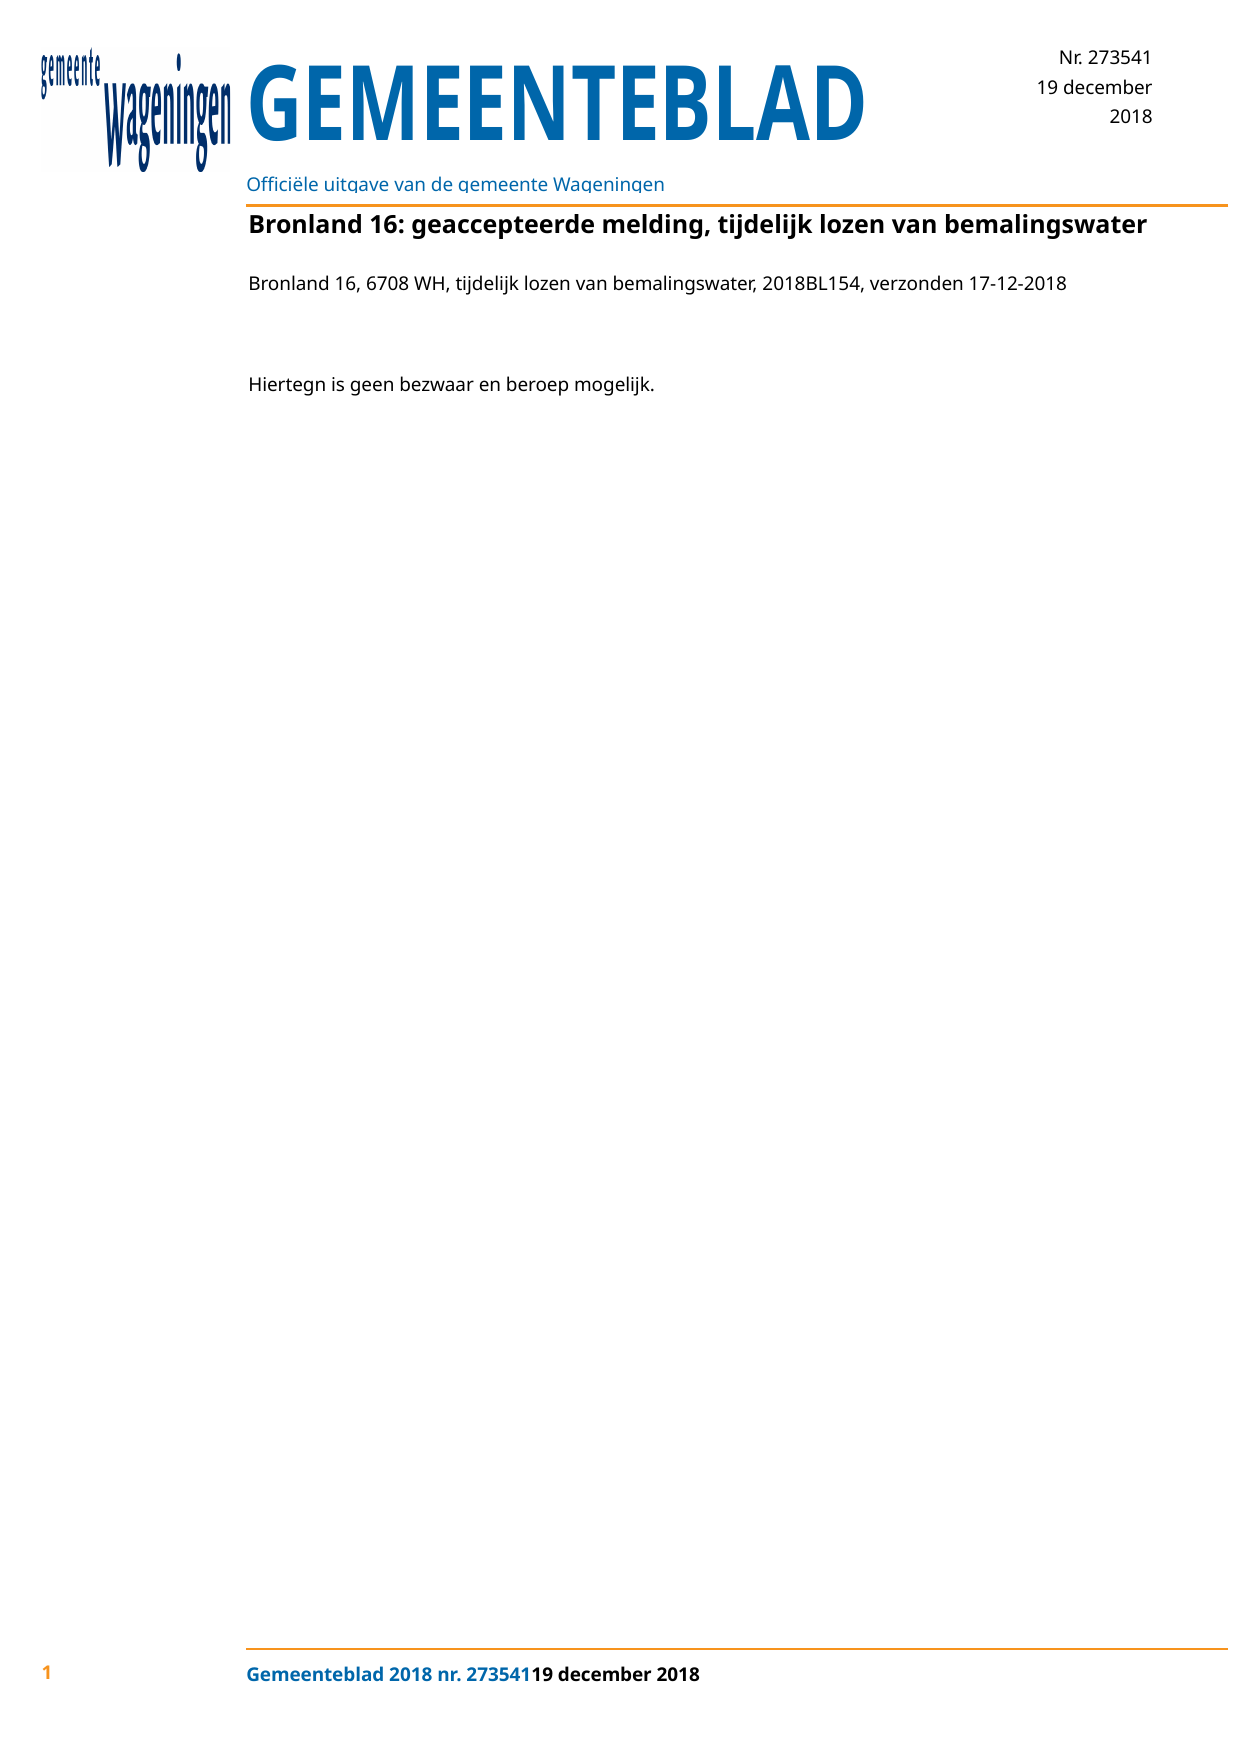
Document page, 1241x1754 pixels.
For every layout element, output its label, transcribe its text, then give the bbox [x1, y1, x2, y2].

picture [41, 47, 231, 172]
text Bronland 16, 6708 WH, tijdelijk lozen van bemalingswater, 2018BL154, verzonden 17-12-2018 [248, 270, 1152, 296]
text Bronland 16: geaccepteerde melding, tijdelijk lozen van bemalingswater [248, 207, 1152, 241]
text Hiertegn is geen bezwaar en beroep mogelijk. [248, 371, 1152, 397]
